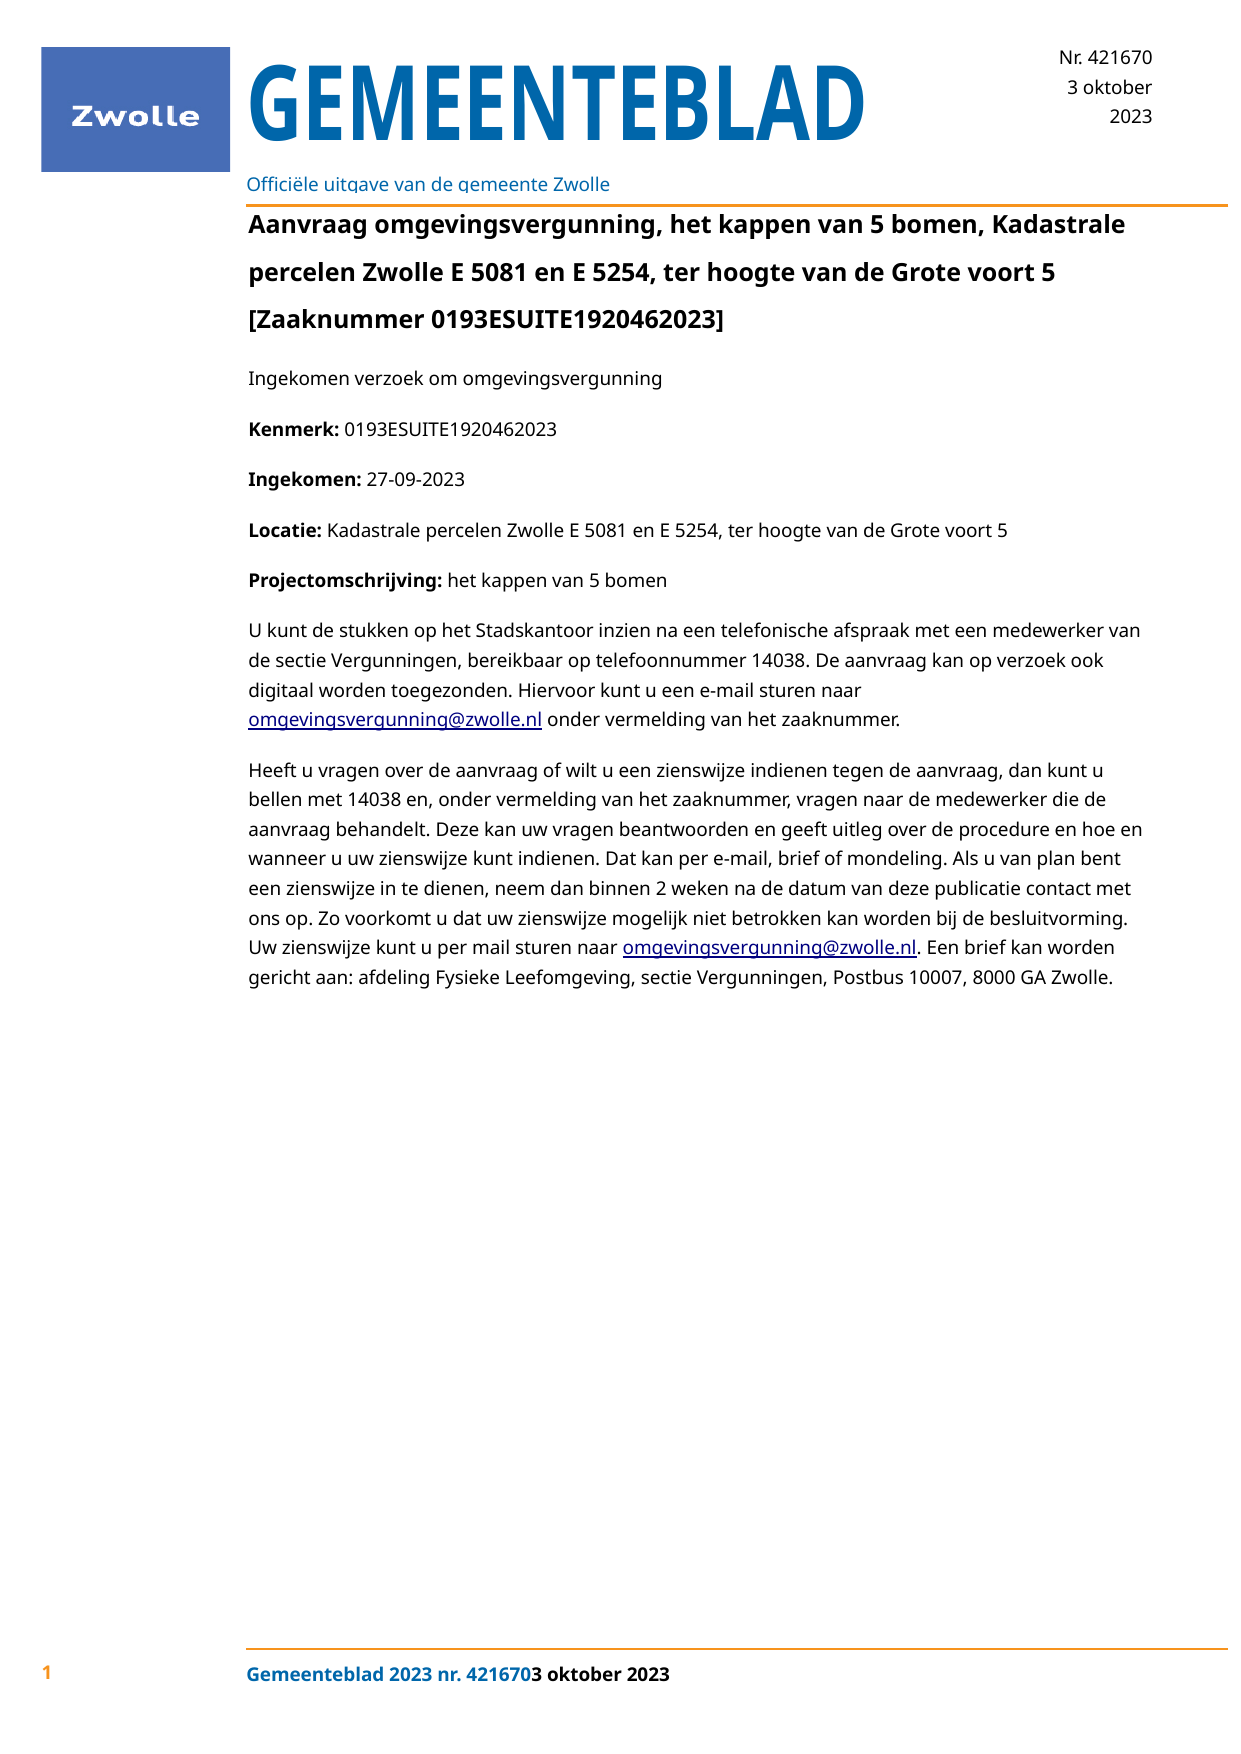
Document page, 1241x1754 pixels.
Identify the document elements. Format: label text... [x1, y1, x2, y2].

picture [41, 47, 231, 172]
text U kunt de stukken op het Stadskantoor inzien na een telefonische afspraak met een medewerker van de sectie Vergunningen, bereikbaar op telefoonnummer 14038. De aanvraag kan op verzoek ook digitaal worden toegezonden. Hiervoor kunt u een e-mail sturen naar omgevingsvergunning@zwolle.nl onder vermelding van het zaaknummer. [248, 618, 1152, 732]
text Locatie: Kadastrale percelen Zwolle E 5081 en E 5254, ter hoogte van de Grote voort 5 [248, 517, 1152, 542]
text Ingekomen verzoek om omgevingsvergunning [248, 366, 1152, 391]
text Ingekomen: 27-09-2023 [248, 466, 1152, 492]
text Aanvraag omgevingsvergunning, het kappen van 5 bomen, Kadastrale percelen Zwolle E 5081 en E 5254, ter hoogte van de Grote voort 5 [Zaaknummer 0193ESUITE1920462023] [248, 207, 1152, 336]
text Projectomschrijving: het kappen van 5 bomen [248, 567, 1152, 593]
text Heeft u vragen over de aanvraag of wilt u een zienswijze indienen tegen de aanvraag, dan kunt u bellen met 14038 en, onder vermelding van het zaaknummer, vragen naar de medewerker die de aanvraag behandelt. Deze kan uw vragen beantwoorden en geeft uitleg over de procedure en hoe en wanneer u uw zienswijze kunt indienen. Dat kan per e-mail, brief of mondeling. Als u van plan bent een zienswijze in te dienen, neem dan binnen 2 weken na de datum van deze publicatie contact met ons op. Zo voorkomt u dat uw zienswijze mogelijk niet betrokken kan worden bij de besluitvorming. Uw zienswijze kunt u per mail sturen naar omgevingsvergunning@zwolle.nl. Een brief kan worden gericht aan: afdeling Fysieke Leefomgeving, sectie Vergunningen, Postbus 10007, 8000 GA Zwolle. [248, 757, 1152, 989]
text Kenmerk: 0193ESUITE1920462023 [248, 416, 1152, 442]
